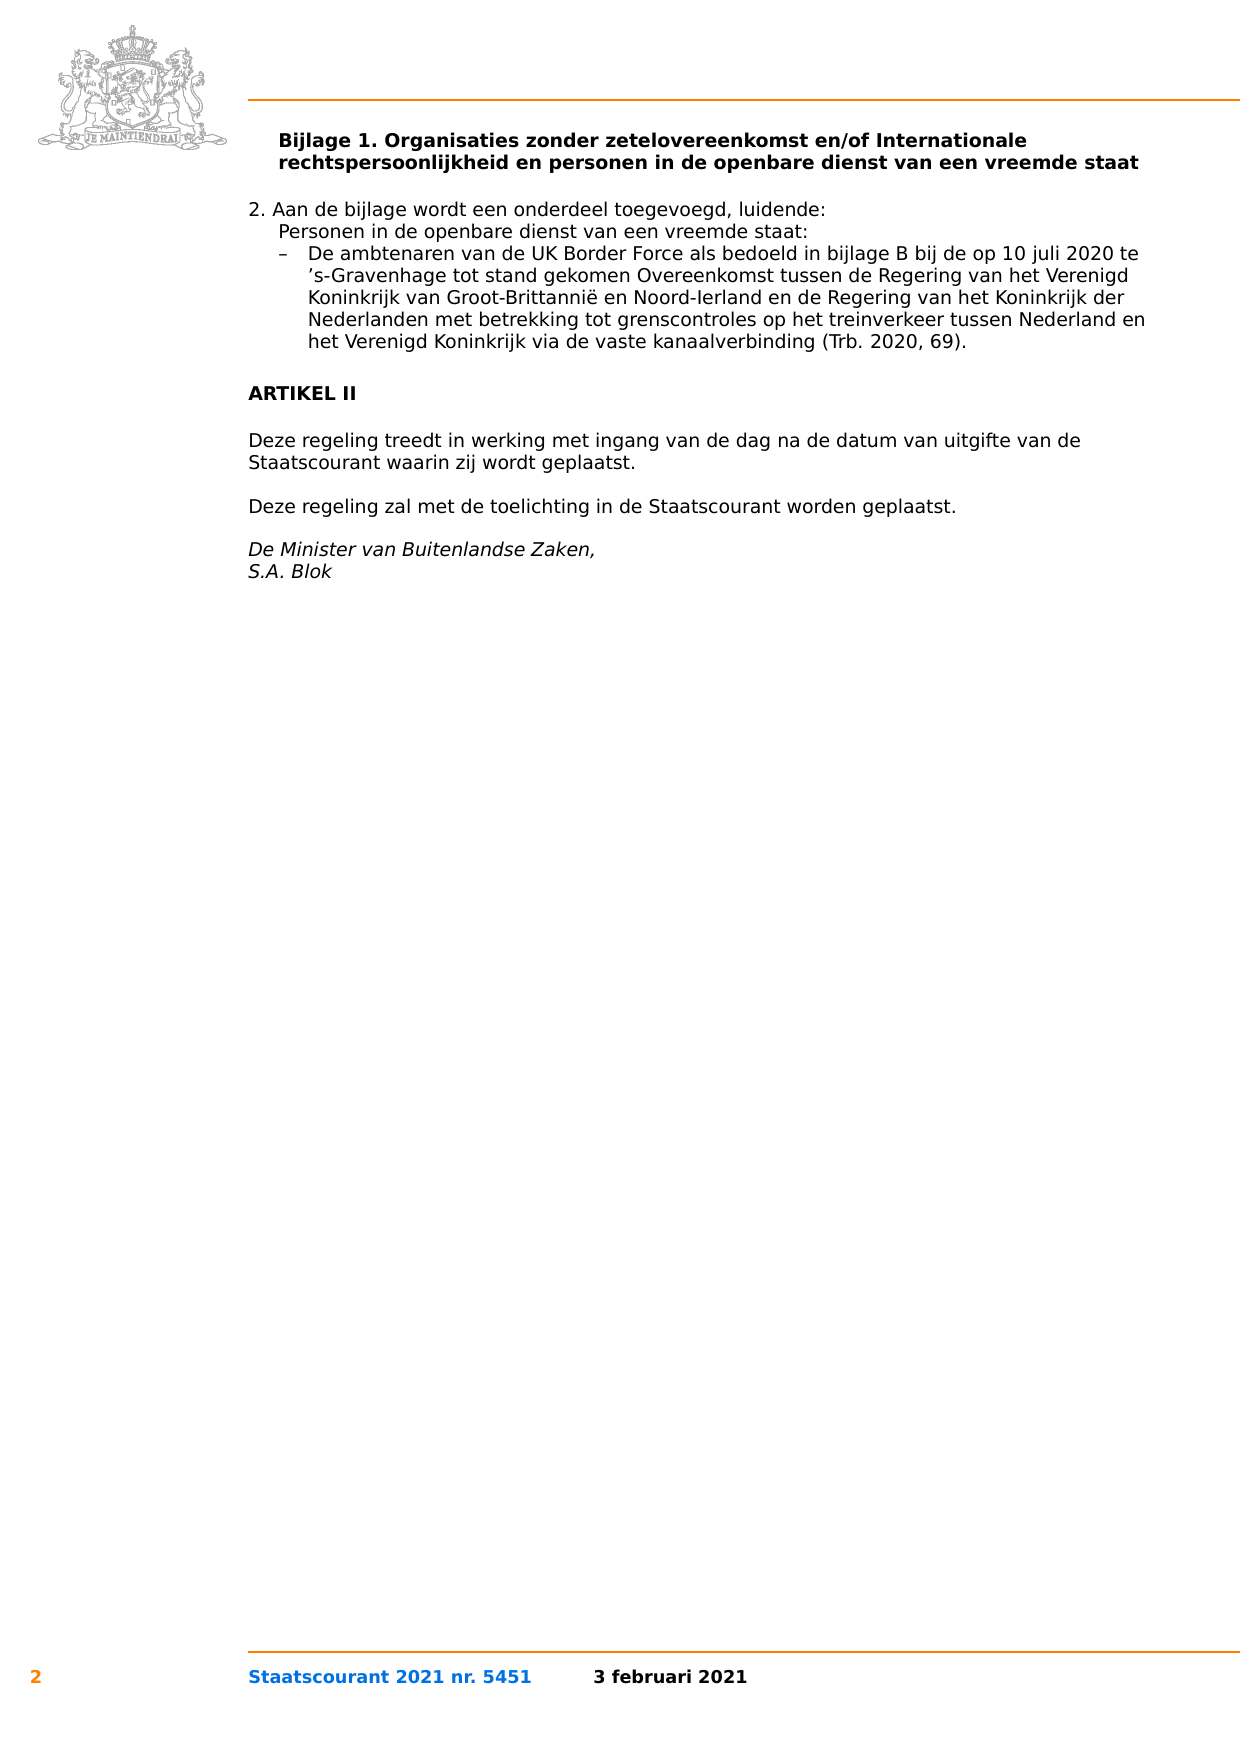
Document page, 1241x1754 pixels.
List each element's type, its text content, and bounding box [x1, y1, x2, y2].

text Deze regeling zal met de toelichting in de Staatscourant worden geplaatst. [248, 496, 1163, 517]
subtitle Bijlage 1. Organisaties zonder zetelovereenkomst en/of Internationale rechtspersoonlijkheid en personen in de openbare dienst van een vreemde staat [278, 130, 1163, 174]
picture [38, 25, 227, 150]
text 2. Aan de bijlage wordt een onderdeel toegevoegd, luidende: [248, 199, 1163, 221]
text De Minister van Buitenlandse Zaken, S.A. Blok [248, 539, 1163, 583]
text Personen in de openbare dienst van een vreemde staat: [278, 221, 1163, 243]
text – De ambtenaren van de UK Border Force als bedoeld in bijlage B bij de op 10 juli 2020 te ’s-Gravenhage tot stand gekomen Overeenkomst tussen de Regering van het Verenigd Koninkrijk van Groot-Brittannië en Noord-Ierland en de Regering van het Koninkrijk der Nederlanden met betrekking tot grenscontroles op het treinverkeer tussen Nederland en het Verenigd Koninkrijk via de vaste kanaalverbinding (Trb. 2020, 69). [278, 243, 1163, 353]
subtitle ARTIKEL II [248, 383, 1163, 405]
text Deze regeling treedt in werking met ingang van de dag na de datum van uitgifte van de Staatscourant waarin zij wordt geplaatst. [248, 430, 1163, 474]
